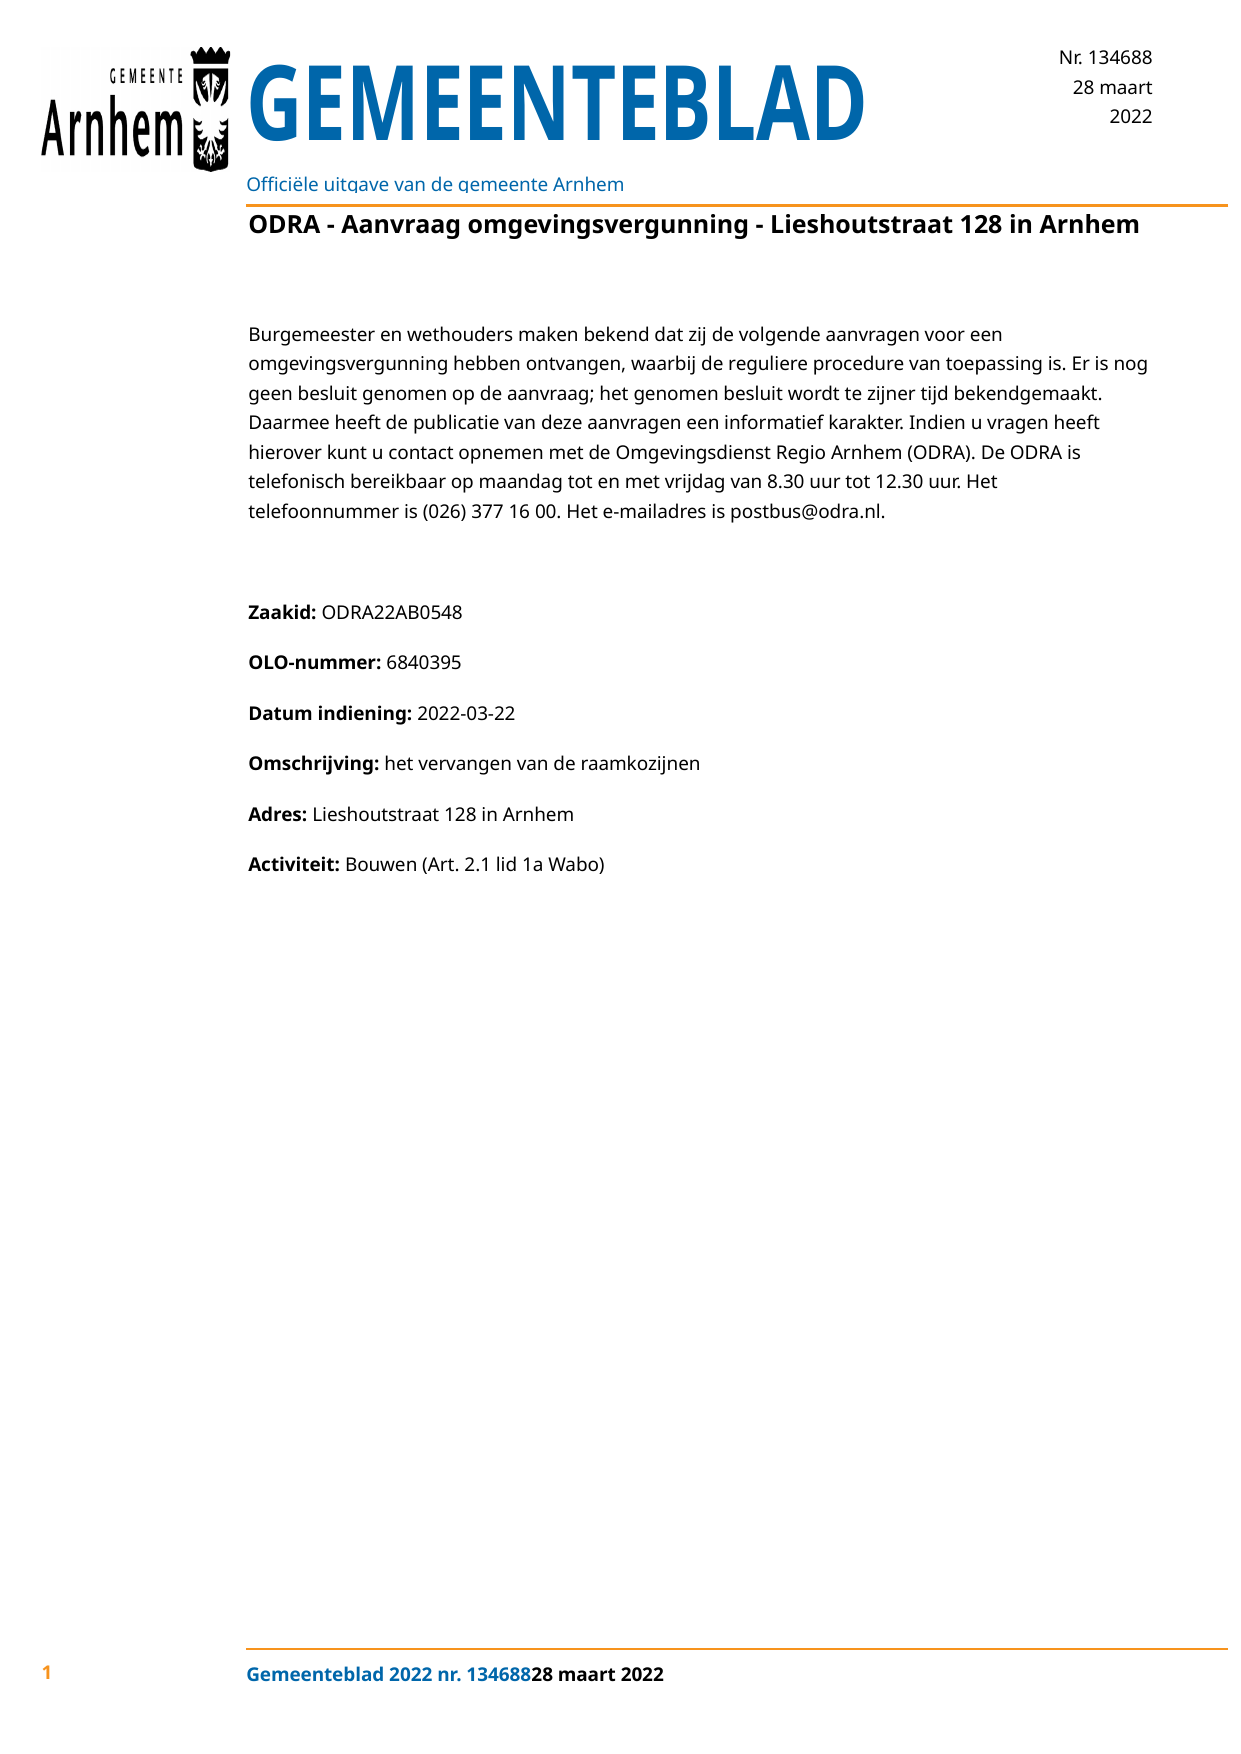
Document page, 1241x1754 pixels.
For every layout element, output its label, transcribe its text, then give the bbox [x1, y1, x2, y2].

text Datum indiening: 2022-03-22 [248, 700, 1152, 726]
text Activiteit: Bouwen (Art. 2.1 lid 1a Wabo) [248, 851, 1152, 877]
text ODRA - Aanvraag omgevingsvergunning - Lieshoutstraat 128 in Arnhem [248, 207, 1152, 241]
text Omschrijving: het vervangen van de raamkozijnen [248, 750, 1152, 776]
text Burgemeester en wethouders maken bekend dat zij de volgende aanvragen voor een omgevingsvergunning hebben ontvangen, waarbij de reguliere procedure van toepassing is. Er is nog geen besluit genomen op de aanvraag; het genomen besluit wordt te zijner tijd bekendgemaakt. Daarmee heeft de publicatie van deze aanvragen een informatief karakter. Indien u vragen heeft hierover kunt u contact opnemen met de Omgevingsdienst Regio Arnhem (ODRA). De ODRA is telefonisch bereikbaar op maandag tot en met vrijdag van 8.30 uur tot 12.30 uur. Het telefoonnummer is (026) 377 16 00. Het e-mailadres is postbus@odra.nl. [248, 321, 1152, 524]
picture [41, 47, 231, 172]
text OLO-nummer: 6840395 [248, 649, 1152, 675]
text Adres: Lieshoutstraat 128 in Arnhem [248, 801, 1152, 826]
text Zaakid: ODRA22AB0548 [248, 599, 1152, 625]
